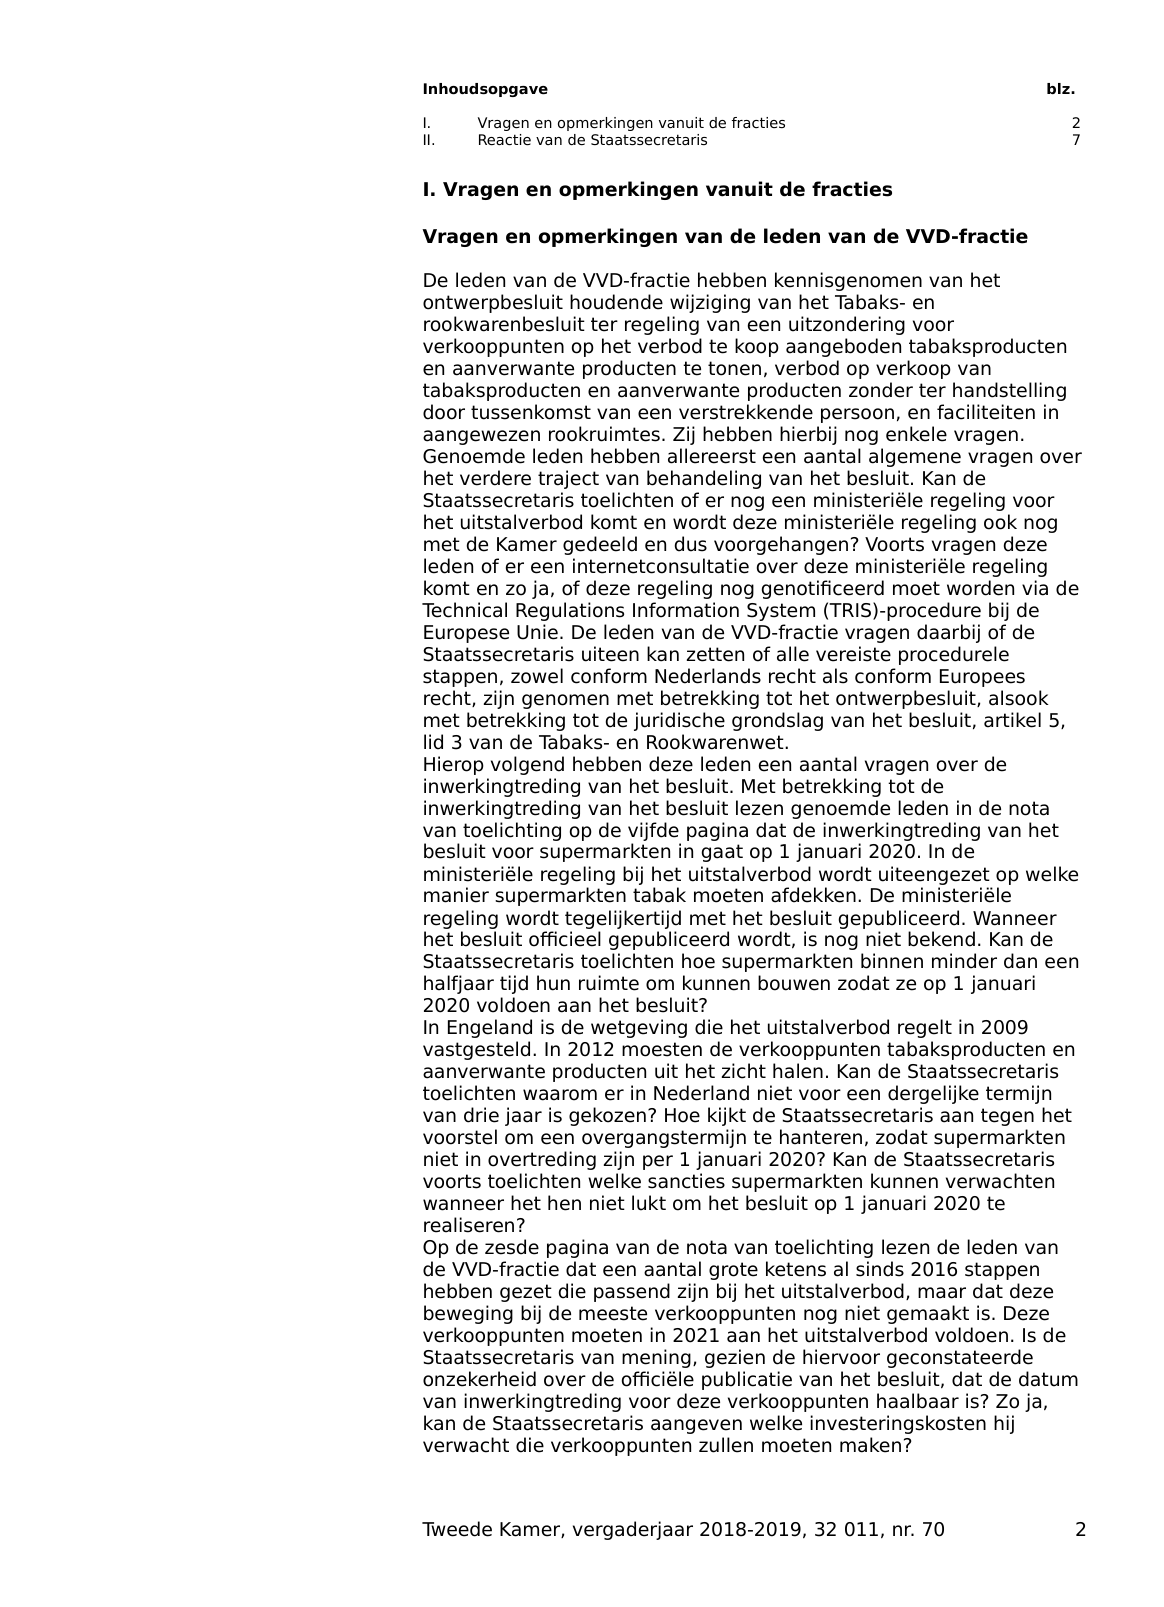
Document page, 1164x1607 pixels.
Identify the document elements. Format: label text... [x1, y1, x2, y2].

table_cell 2 [1003, 115, 1087, 132]
text In Engeland is de wetgeving die het uitstalverbod regelt in 2009 vastgesteld. In 2012 moesten de verkooppunten tabaksproducten en aanverwante producten uit het zicht halen. Kan de Staatssecretaris toelichten waarom er in Nederland niet voor een dergelijke termijn van drie jaar is gekozen? Hoe kijkt de Staatssecretaris aan tegen het voorstel om een overgangstermijn te hanteren, zodat supermarkten niet in overtreding zijn per 1 januari 2020? Kan de Staatssecretaris voorts toelichten welke sancties supermarkten kunnen verwachten wanneer het hen niet lukt om het besluit op 1 januari 2020 te realiseren? [422, 1017, 1087, 1237]
table_cell Reactie van de Staatssecretaris [471, 132, 1003, 149]
table_cell [471, 98, 1003, 115]
text Genoemde leden hebben allereerst een aantal algemene vragen over het verdere traject van behandeling van het besluit. Kan de Staatssecretaris toelichten of er nog een ministeriële regeling voor het uitstalverbod komt en wordt deze ministeriële regeling ook nog met de Kamer gedeeld en dus voorgehangen? Voorts vragen deze leden of er een internetconsultatie over deze ministeriële regeling komt en zo ja, of deze regeling nog genotificeerd moet worden via de Technical Regulations Information System (TRIS)-procedure bij de Europese Unie. De leden van de VVD-fractie vragen daarbij of de Staatssecretaris uiteen kan zetten of alle vereiste procedurele stappen, zowel conform Nederlands recht als conform Europees recht, zijn genomen met betrekking tot het ontwerpbesluit, alsook met betrekking tot de juridische grondslag van het besluit, artikel 5, lid 3 van de Tabaks- en Rookwarenwet. [422, 446, 1087, 753]
subtitle I. Vragen en opmerkingen vanuit de fracties [422, 179, 1087, 201]
table_cell [1003, 98, 1087, 115]
table_cell Vragen en opmerkingen vanuit de fracties [471, 115, 1003, 132]
text Hierop volgend hebben deze leden een aantal vragen over de inwerkingtreding van het besluit. Met betrekking tot de inwerkingtreding van het besluit lezen genoemde leden in de nota van toelichting op de vijfde pagina dat de inwerkingtreding van het besluit voor supermarkten in gaat op 1 januari 2020. In de ministeriële regeling bij het uitstalverbod wordt uiteengezet op welke manier supermarkten tabak moeten afdekken. De ministeriële regeling wordt tegelijkertijd met het besluit gepubliceerd. Wanneer het besluit officieel gepubliceerd wordt, is nog niet bekend. Kan de Staatssecretaris toelichten hoe supermarkten binnen minder dan een halfjaar tijd hun ruimte om kunnen bouwen zodat ze op 1 januari 2020 voldoen aan het besluit? [422, 753, 1087, 1017]
table_cell [422, 98, 471, 115]
table_cell I. [422, 115, 471, 132]
table_header blz. [1003, 81, 1087, 98]
table_header Inhoudsopgave [422, 81, 1003, 98]
table_cell II. [422, 132, 471, 149]
table_cell 7 [1003, 132, 1087, 149]
text De leden van de VVD-fractie hebben kennisgenomen van het ontwerpbesluit houdende wijziging van het Tabaks- en rookwarenbesluit ter regeling van een uitzondering voor verkooppunten op het verbod te koop aangeboden tabaksproducten en aanverwante producten te tonen, verbod op verkoop van tabaksproducten en aanverwante producten zonder ter handstelling door tussenkomst van een verstrekkende persoon, en faciliteiten in aangewezen rookruimtes. Zij hebben hierbij nog enkele vragen. [422, 270, 1087, 446]
text Op de zesde pagina van de nota van toelichting lezen de leden van de VVD-fractie dat een aantal grote ketens al sinds 2016 stappen hebben gezet die passend zijn bij het uitstalverbod, maar dat deze beweging bij de meeste verkooppunten nog niet gemaakt is. Deze verkooppunten moeten in 2021 aan het uitstalverbod voldoen. Is de Staatssecretaris van mening, gezien de hiervoor geconstateerde onzekerheid over de officiële publicatie van het besluit, dat de datum van inwerkingtreding voor deze verkooppunten haalbaar is? Zo ja, kan de Staatssecretaris aangeven welke investeringskosten hij verwacht die verkooppunten zullen moeten maken? [422, 1237, 1087, 1457]
subtitle Vragen en opmerkingen van de leden van de VVD-fractie [422, 226, 1087, 248]
